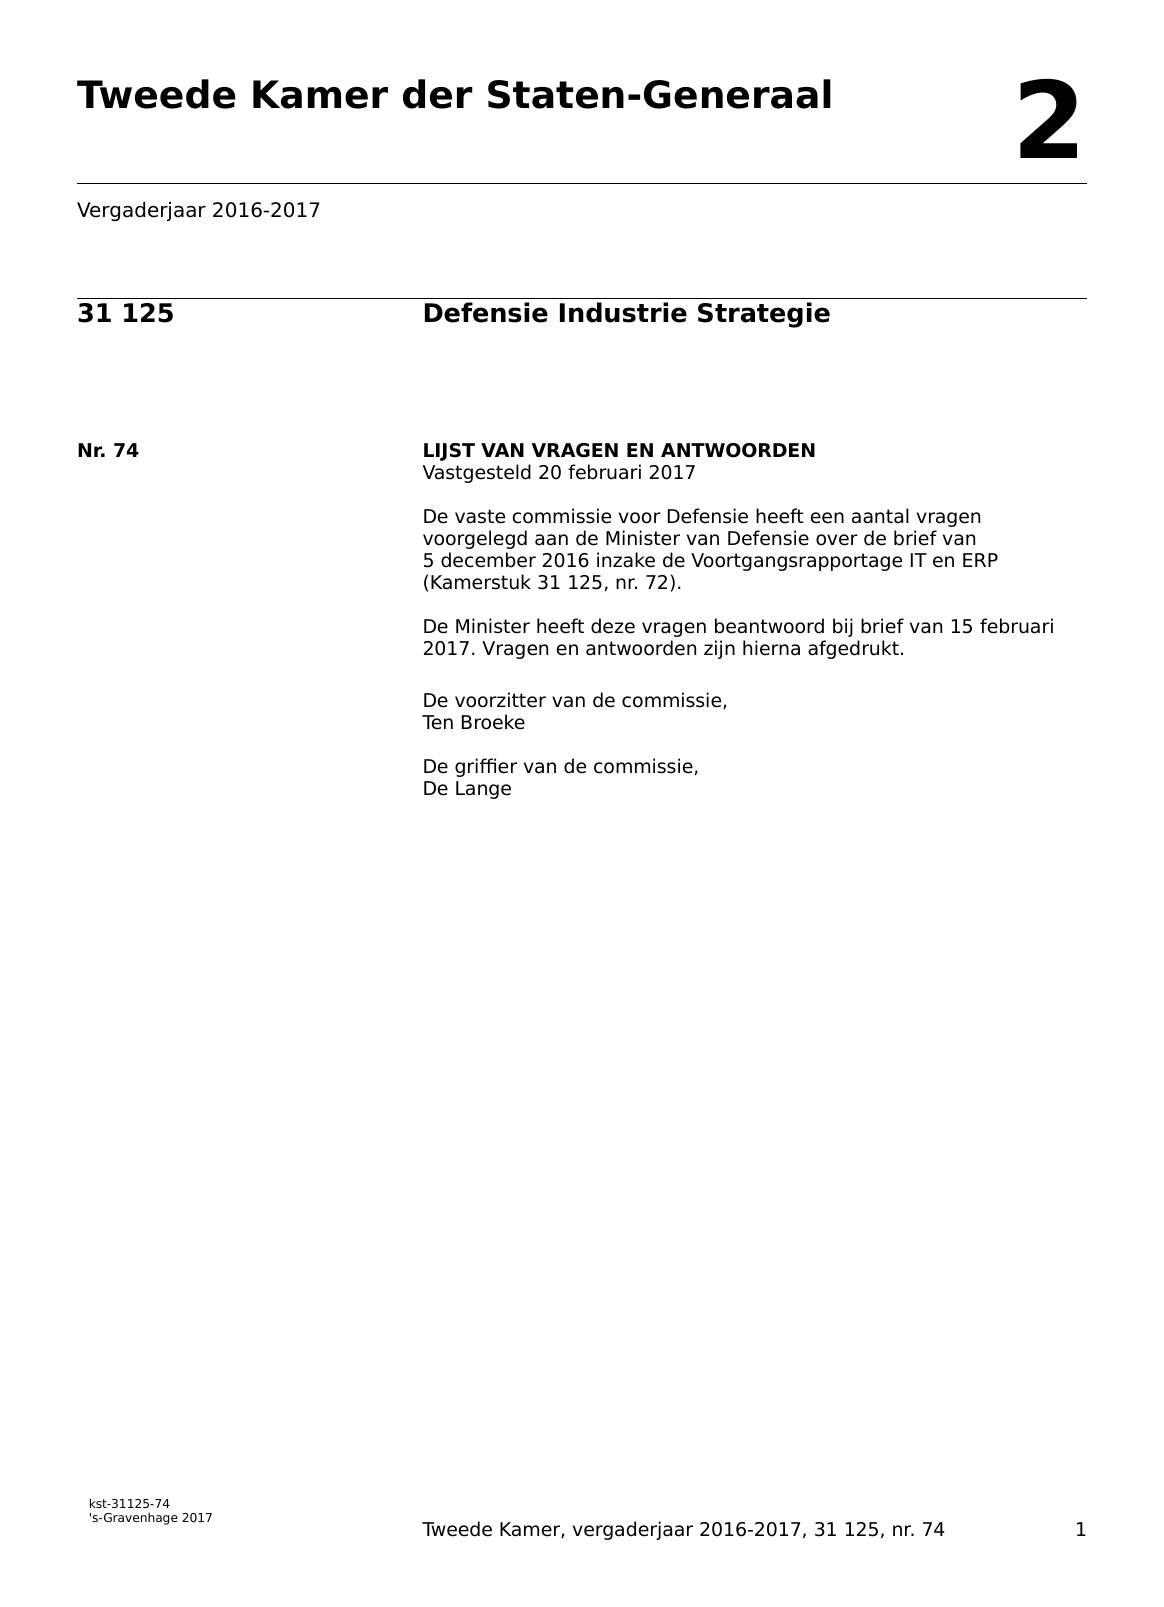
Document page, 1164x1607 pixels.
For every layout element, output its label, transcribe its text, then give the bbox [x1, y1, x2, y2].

text Vastgesteld 20 februari 2017 [422, 462, 1087, 484]
table_header 2 [886, 59, 1087, 183]
text De voorzitter van de commissie, Ten Broeke [422, 690, 1087, 734]
text De griffier van de commissie, De Lange [422, 756, 1087, 800]
subtitle 31 125 Defensie Industrie Strategie [77, 299, 1087, 329]
text 's-Gravenhage 2017 [88, 1511, 323, 1525]
text De Minister heeft deze vragen beantwoord bij brief van 15 februari 2017. Vragen en antwoorden zijn hierna afgedrukt. [422, 616, 1087, 660]
text De vaste commissie voor Defensie heeft een aantal vragen voorgelegd aan de Minister van Defensie over de brief van 5 december 2016 inzake de Voortgangsrapportage IT en ERP (Kamerstuk 31 125, nr. 72). [422, 506, 1087, 594]
subtitle Nr. 74 LIJST VAN VRAGEN EN ANTWOORDEN [77, 440, 1087, 462]
text kst-31125-74 [88, 1497, 323, 1511]
table_header Tweede Kamer der Staten-Generaal [77, 59, 886, 183]
table_cell Vergaderjaar 2016-2017 [77, 184, 1087, 298]
